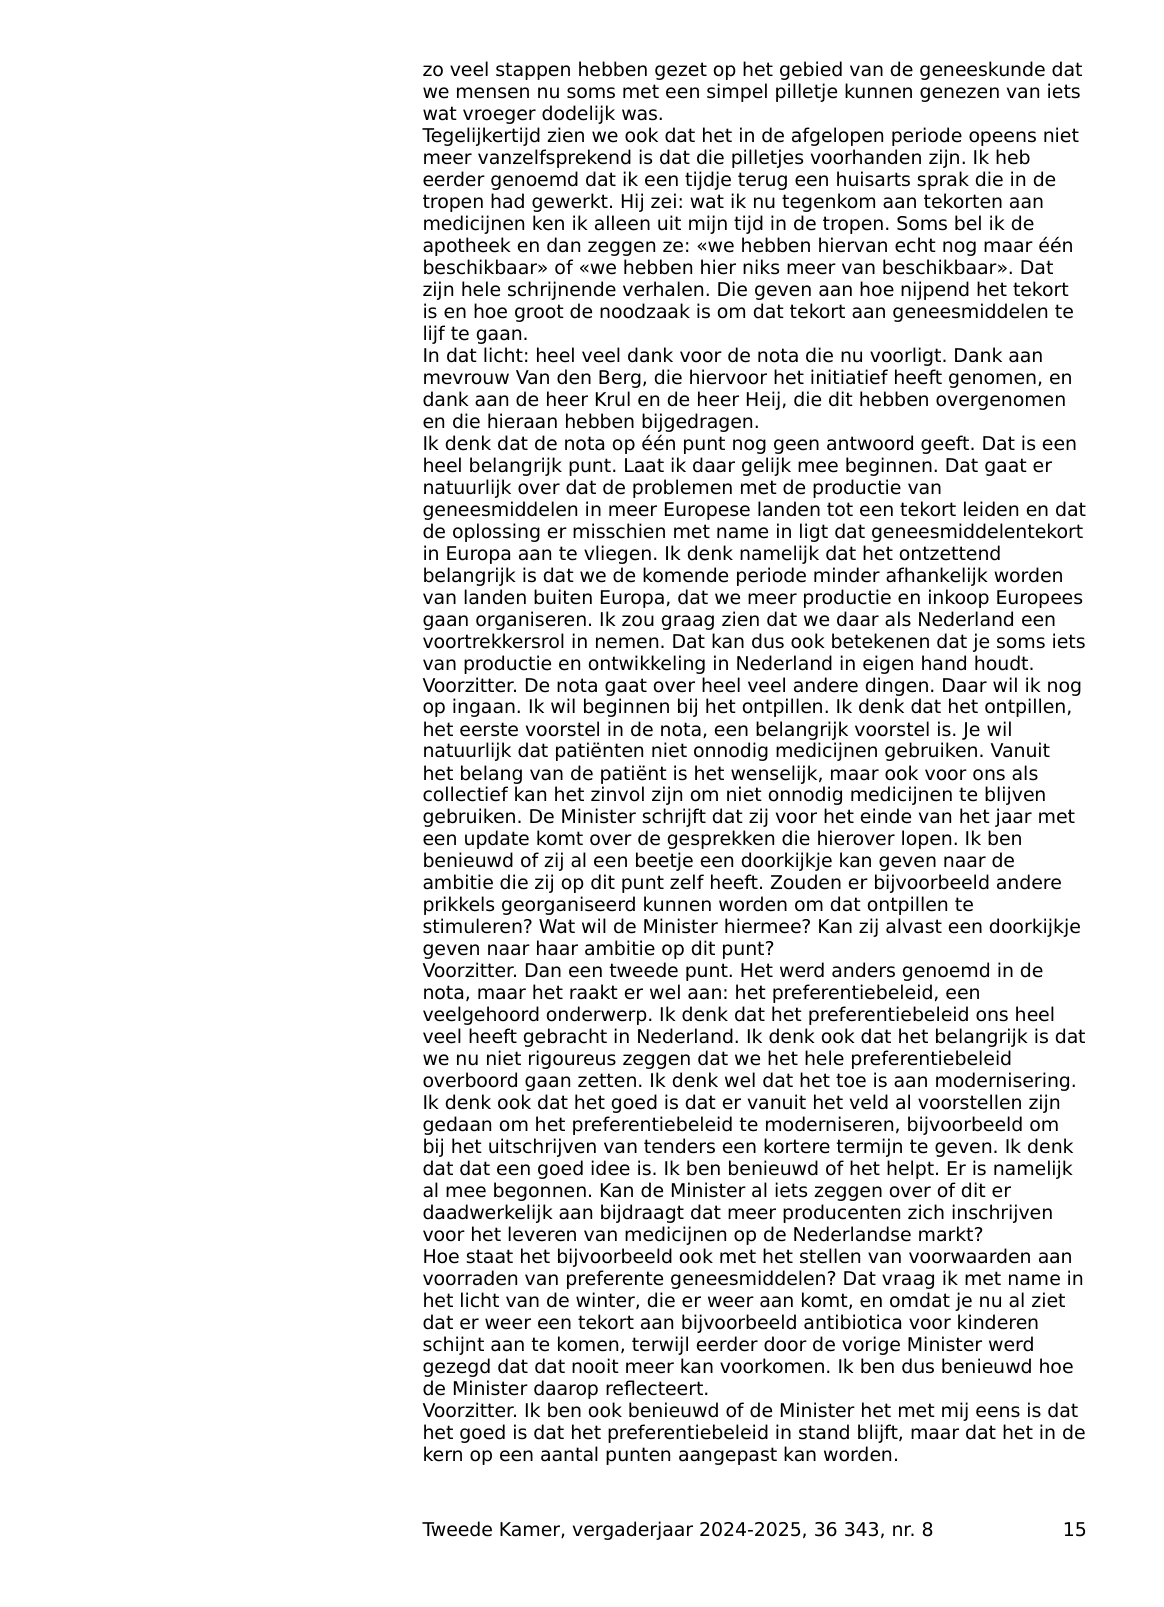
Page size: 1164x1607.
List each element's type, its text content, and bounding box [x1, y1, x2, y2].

text Ik denk dat de nota op één punt nog geen antwoord geeft. Dat is een heel belangrijk punt. Laat ik daar gelijk mee beginnen. Dat gaat er natuurlijk over dat de problemen met de productie van geneesmiddelen in meer Europese landen tot een tekort leiden en dat de oplossing er misschien met name in ligt dat geneesmiddelentekort in Europa aan te vliegen. Ik denk namelijk dat het ontzettend belangrijk is dat we de komende periode minder afhankelijk worden van landen buiten Europa, dat we meer productie en inkoop Europees gaan organiseren. Ik zou graag zien dat we daar als Nederland een voortrekkersrol in nemen. Dat kan dus ook betekenen dat je soms iets van productie en ontwikkeling in Nederland in eigen hand houdt. [422, 433, 1087, 674]
text Voorzitter. Dan een tweede punt. Het werd anders genoemd in de nota, maar het raakt er wel aan: het preferentiebeleid, een veelgehoord onderwerp. Ik denk dat het preferentiebeleid ons heel veel heeft gebracht in Nederland. Ik denk ook dat het belangrijk is dat we nu niet rigoureus zeggen dat we het hele preferentiebeleid overboord gaan zetten. Ik denk wel dat het toe is aan modernisering. Ik denk ook dat het goed is dat er vanuit het veld al voorstellen zijn gedaan om het preferentiebeleid te moderniseren, bijvoorbeeld om bij het uitschrijven van tenders een kortere termijn te geven. Ik denk dat dat een goed idee is. Ik ben benieuwd of het helpt. Er is namelijk al mee begonnen. Kan de Minister al iets zeggen over of dit er daadwerkelijk aan bijdraagt dat meer producenten zich inschrijven voor het leveren van medicijnen op de Nederlandse markt? [422, 960, 1087, 1246]
text Voorzitter. De nota gaat over heel veel andere dingen. Daar wil ik nog op ingaan. Ik wil beginnen bij het ontpillen. Ik denk dat het ontpillen, het eerste voorstel in de nota, een belangrijk voorstel is. Je wil natuurlijk dat patiënten niet onnodig medicijnen gebruiken. Vanuit het belang van de patiënt is het wenselijk, maar ook voor ons als collectief kan het zinvol zijn om niet onnodig medicijnen te blijven gebruiken. De Minister schrijft dat zij voor het einde van het jaar met een update komt over de gesprekken die hierover lopen. Ik ben benieuwd of zij al een beetje een doorkijkje kan geven naar de ambitie die zij op dit punt zelf heeft. Zouden er bijvoorbeeld andere prikkels georganiseerd kunnen worden om dat ontpillen te stimuleren? Wat wil de Minister hiermee? Kan zij alvast een doorkijkje geven naar haar ambitie op dit punt? [422, 674, 1087, 960]
text Hoe staat het bijvoorbeeld ook met het stellen van voorwaarden aan voorraden van preferente geneesmiddelen? Dat vraag ik met name in het licht van de winter, die er weer aan komt, en omdat je nu al ziet dat er weer een tekort aan bijvoorbeeld antibiotica voor kinderen schijnt aan te komen, terwijl eerder door de vorige Minister werd gezegd dat dat nooit meer kan voorkomen. Ik ben dus benieuwd hoe de Minister daarop reflecteert. [422, 1246, 1087, 1400]
text Tegelijkertijd zien we ook dat het in de afgelopen periode opeens niet meer vanzelfsprekend is dat die pilletjes voorhanden zijn. Ik heb eerder genoemd dat ik een tijdje terug een huisarts sprak die in de tropen had gewerkt. Hij zei: wat ik nu tegenkom aan tekorten aan medicijnen ken ik alleen uit mijn tijd in de tropen. Soms bel ik de apotheek en dan zeggen ze: «we hebben hiervan echt nog maar één beschikbaar» of «we hebben hier niks meer van beschikbaar». Dat zijn hele schrijnende verhalen. Die geven aan hoe nijpend het tekort is en hoe groot de noodzaak is om dat tekort aan geneesmiddelen te lijf te gaan. [422, 125, 1087, 345]
text In dat licht: heel veel dank voor de nota die nu voorligt. Dank aan mevrouw Van den Berg, die hiervoor het initiatief heeft genomen, en dank aan de heer Krul en de heer Heij, die dit hebben overgenomen en die hieraan hebben bijgedragen. [422, 345, 1087, 433]
text zo veel stappen hebben gezet op het gebied van de geneeskunde dat we mensen nu soms met een simpel pilletje kunnen genezen van iets wat vroeger dodelijk was. [422, 59, 1087, 125]
text Voorzitter. Ik ben ook benieuwd of de Minister het met mij eens is dat het goed is dat het preferentiebeleid in stand blijft, maar dat het in de kern op een aantal punten aangepast kan worden. [422, 1400, 1087, 1466]
